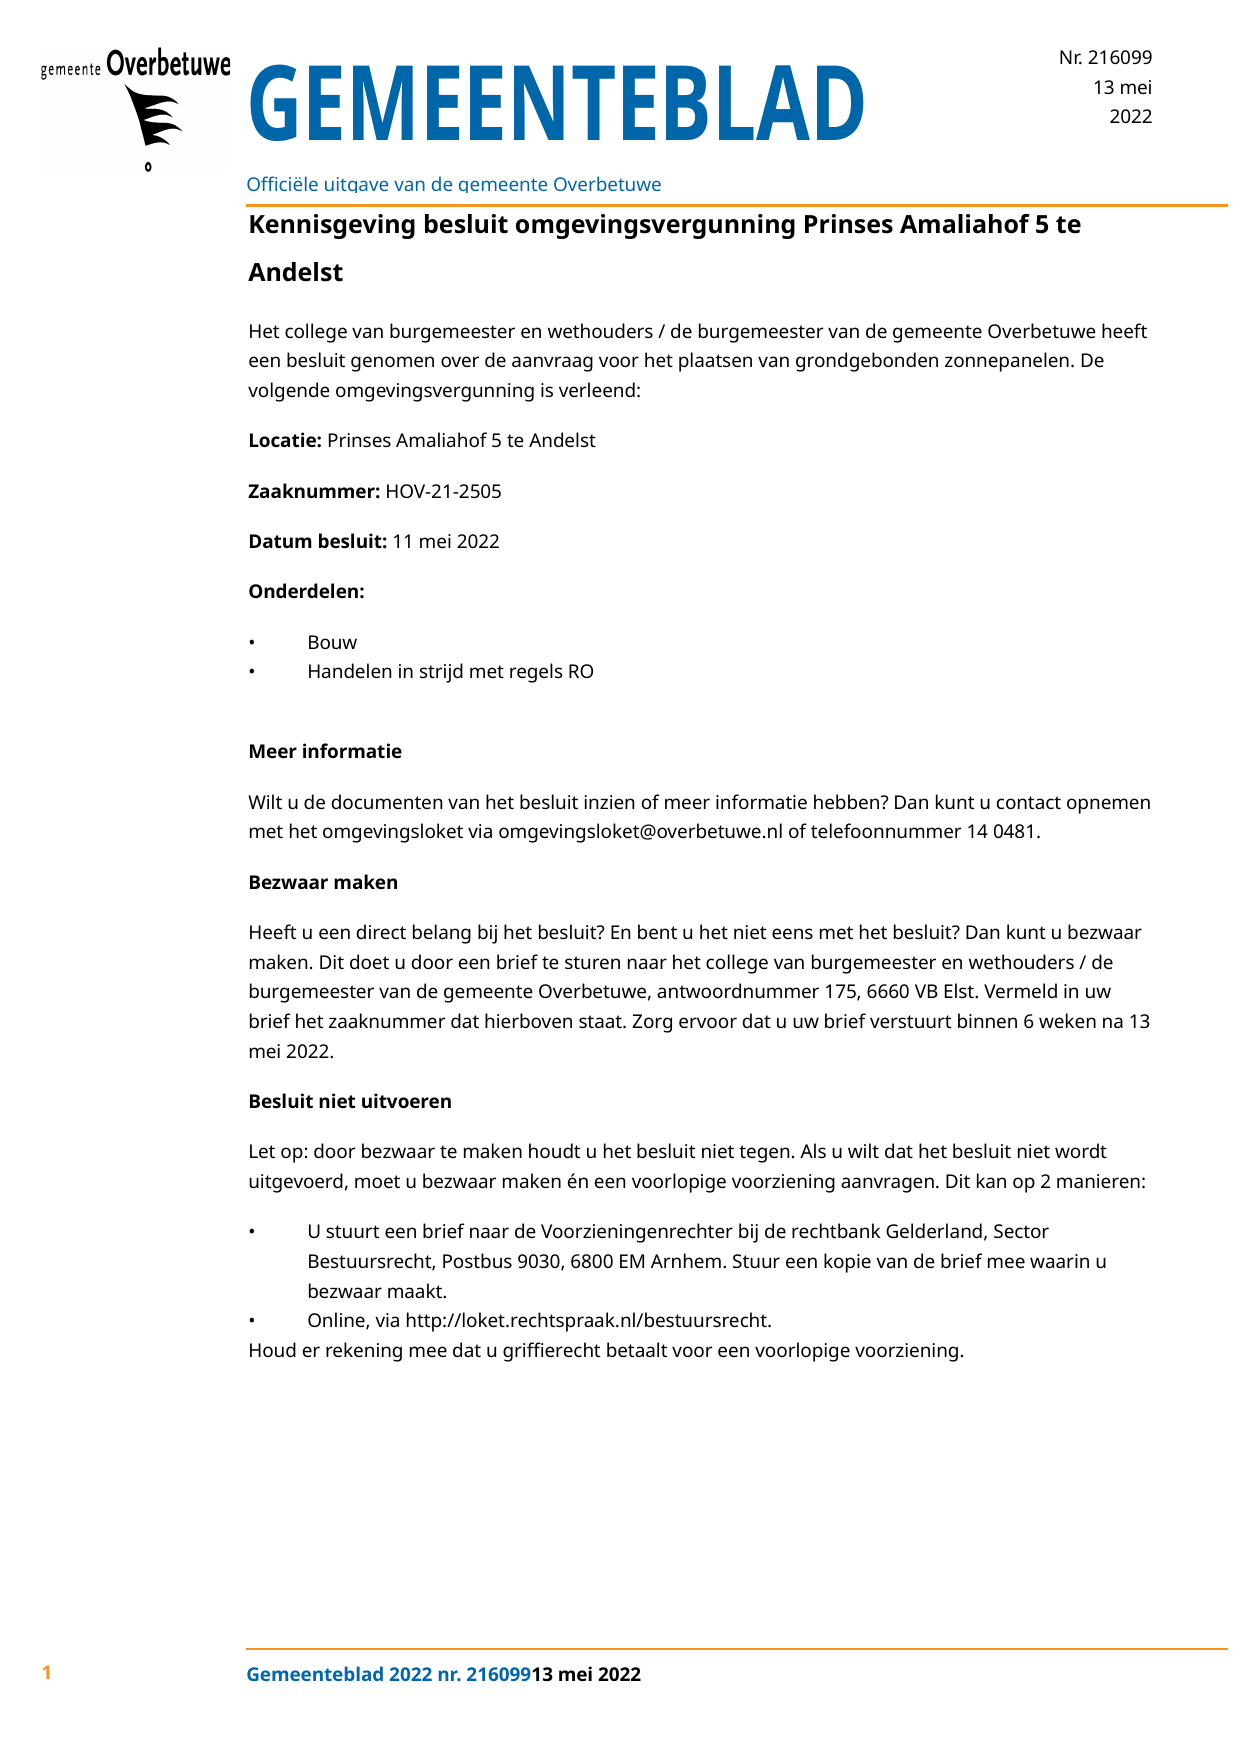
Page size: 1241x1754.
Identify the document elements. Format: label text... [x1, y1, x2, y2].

text Datum besluit: 11 mei 2022 [248, 528, 1152, 554]
text Onderdelen: [248, 579, 1152, 604]
list Online, via http://loket.rechtspraak.nl/bestuursrecht. [248, 1307, 1152, 1333]
text Houd er rekening mee dat u griffierecht betaalt voor een voorlopige voorziening. [248, 1337, 1152, 1363]
text Locatie: Prinses Amaliahof 5 te Andelst [248, 427, 1152, 453]
text Meer informatie [248, 739, 1152, 764]
text Wilt u de documenten van het besluit inzien of meer informatie hebben? Dan kunt u contact opnemen met het omgevingsloket via omgevingsloket@overbetuwe.nl of telefoonnummer 14 0481. [248, 789, 1152, 844]
text Heeft u een direct belang bij het besluit? En bent u het niet eens met het besluit? Dan kunt u bezwaar maken. Dit doet u door een brief te sturen naar het college van burgemeester en wethouders / de burgemeester van de gemeente Overbetuwe, antwoordnummer 175, 6660 VB Elst. Vermeld in uw brief het zaaknummer dat hierboven staat. Zorg ervoor dat u uw brief verstuurt binnen 6 weken na 13 mei 2022. [248, 919, 1152, 1064]
text Kennisgeving besluit omgevingsvergunning Prinses Amaliahof 5 te Andelst [248, 207, 1152, 288]
list U stuurt een brief naar de Voorzieningenrechter bij de rechtbank Gelderland, Sector Bestuursrecht, Postbus 9030, 6800 EM Arnhem. Stuur een kopie van de brief mee waarin u bezwaar maakt. [248, 1219, 1152, 1304]
picture [41, 47, 231, 172]
text Het college van burgemeester en wethouders / de burgemeester van de gemeente Overbetuwe heeft een besluit genomen over de aanvraag voor het plaatsen van grondgebonden zonnepanelen. De volgende omgevingsvergunning is verleend: [248, 318, 1152, 403]
text Zaaknummer: HOV-21-2505 [248, 478, 1152, 504]
text Besluit niet uitvoeren [248, 1088, 1152, 1114]
text Bezwaar maken [248, 869, 1152, 895]
list Bouw [248, 629, 1152, 655]
text Let op: door bezwaar te maken houdt u het besluit niet tegen. Als u wilt dat het besluit niet wordt uitgevoerd, moet u bezwaar maken én een voorlopige voorziening aanvragen. Dit kan op 2 manieren: [248, 1139, 1152, 1194]
list Handelen in strijd met regels RO [248, 659, 1152, 684]
